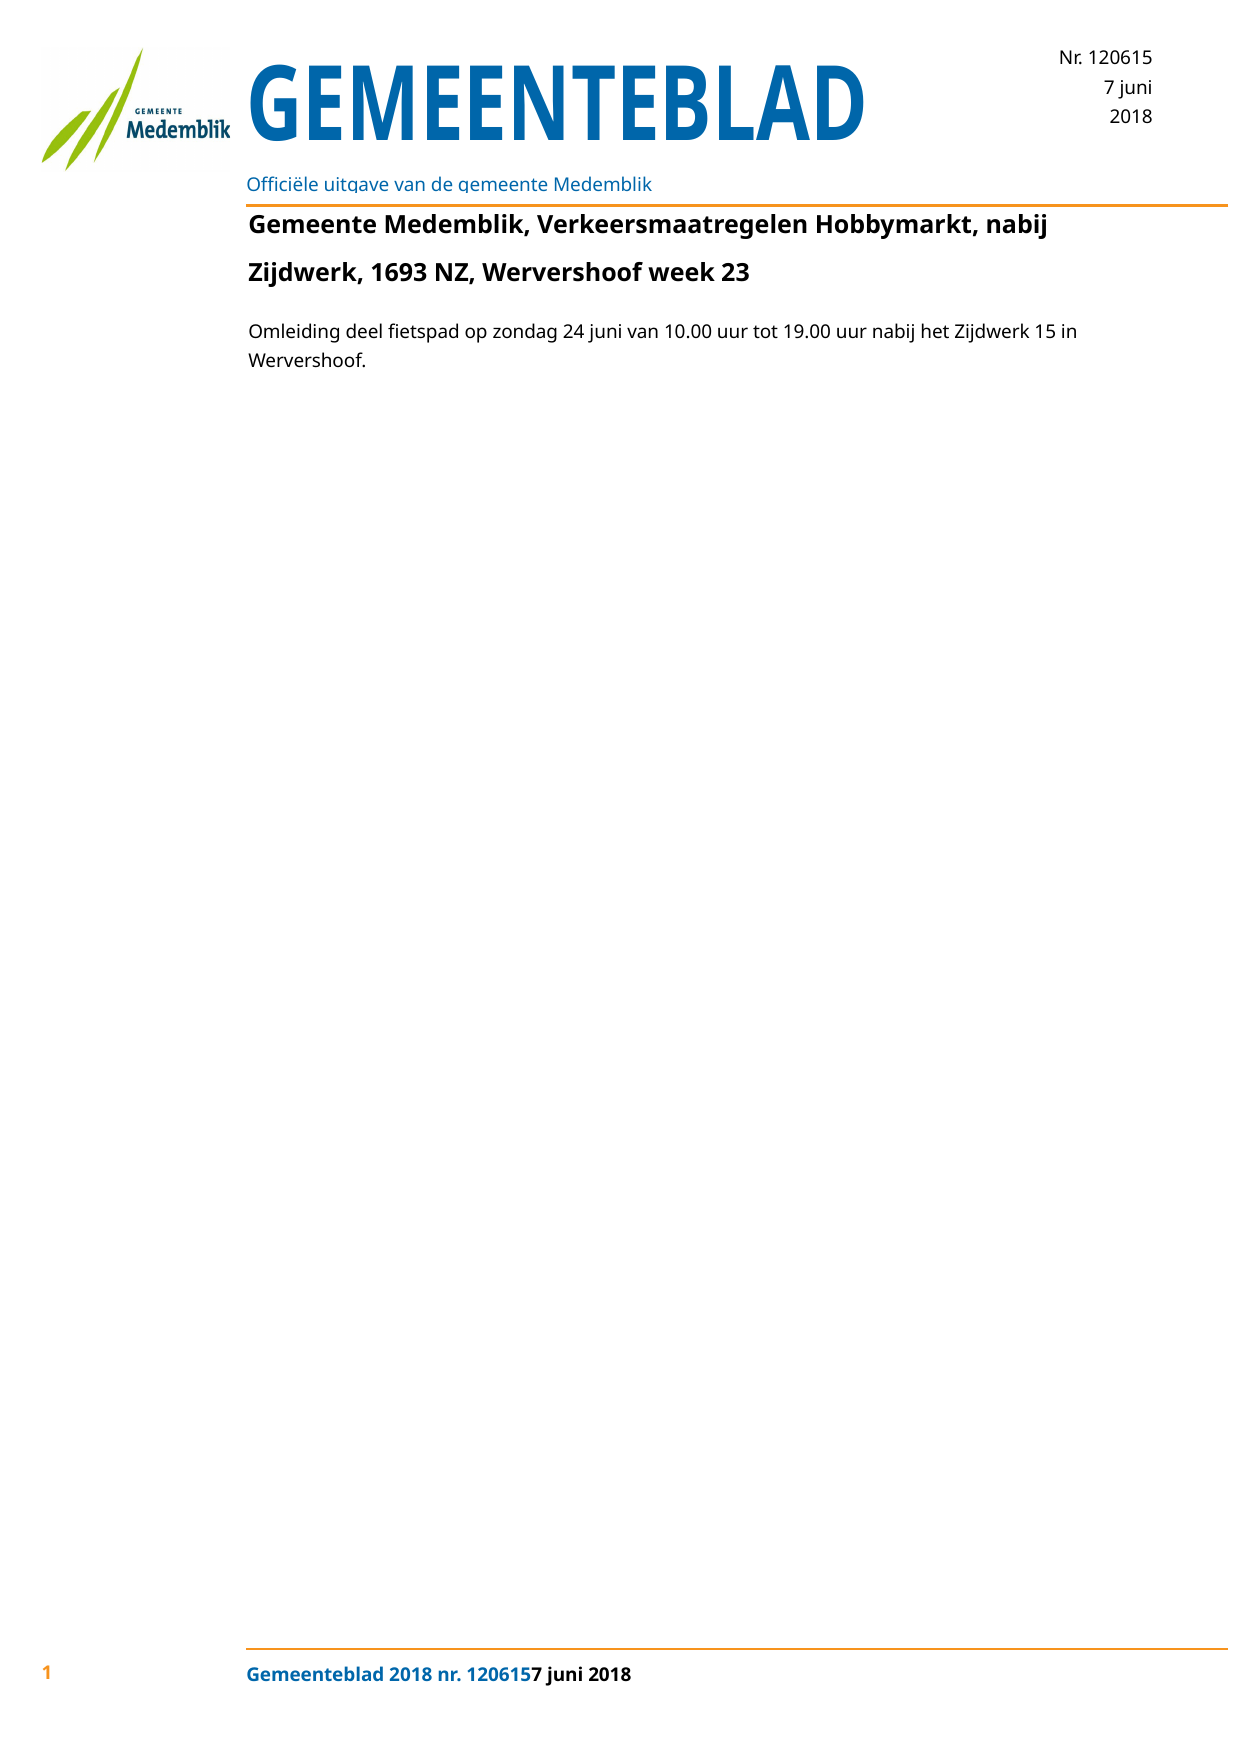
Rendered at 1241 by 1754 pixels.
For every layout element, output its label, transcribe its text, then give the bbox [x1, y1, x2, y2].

text Gemeente Medemblik, Verkeersmaatregelen Hobbymarkt, nabij Zijdwerk, 1693 NZ, Wervershoof week 23 [248, 207, 1152, 288]
picture [41, 47, 231, 172]
text Omleiding deel fietspad op zondag 24 juni van 10.00 uur tot 19.00 uur nabij het Zijdwerk 15 in Wervershoof. [248, 318, 1152, 373]
